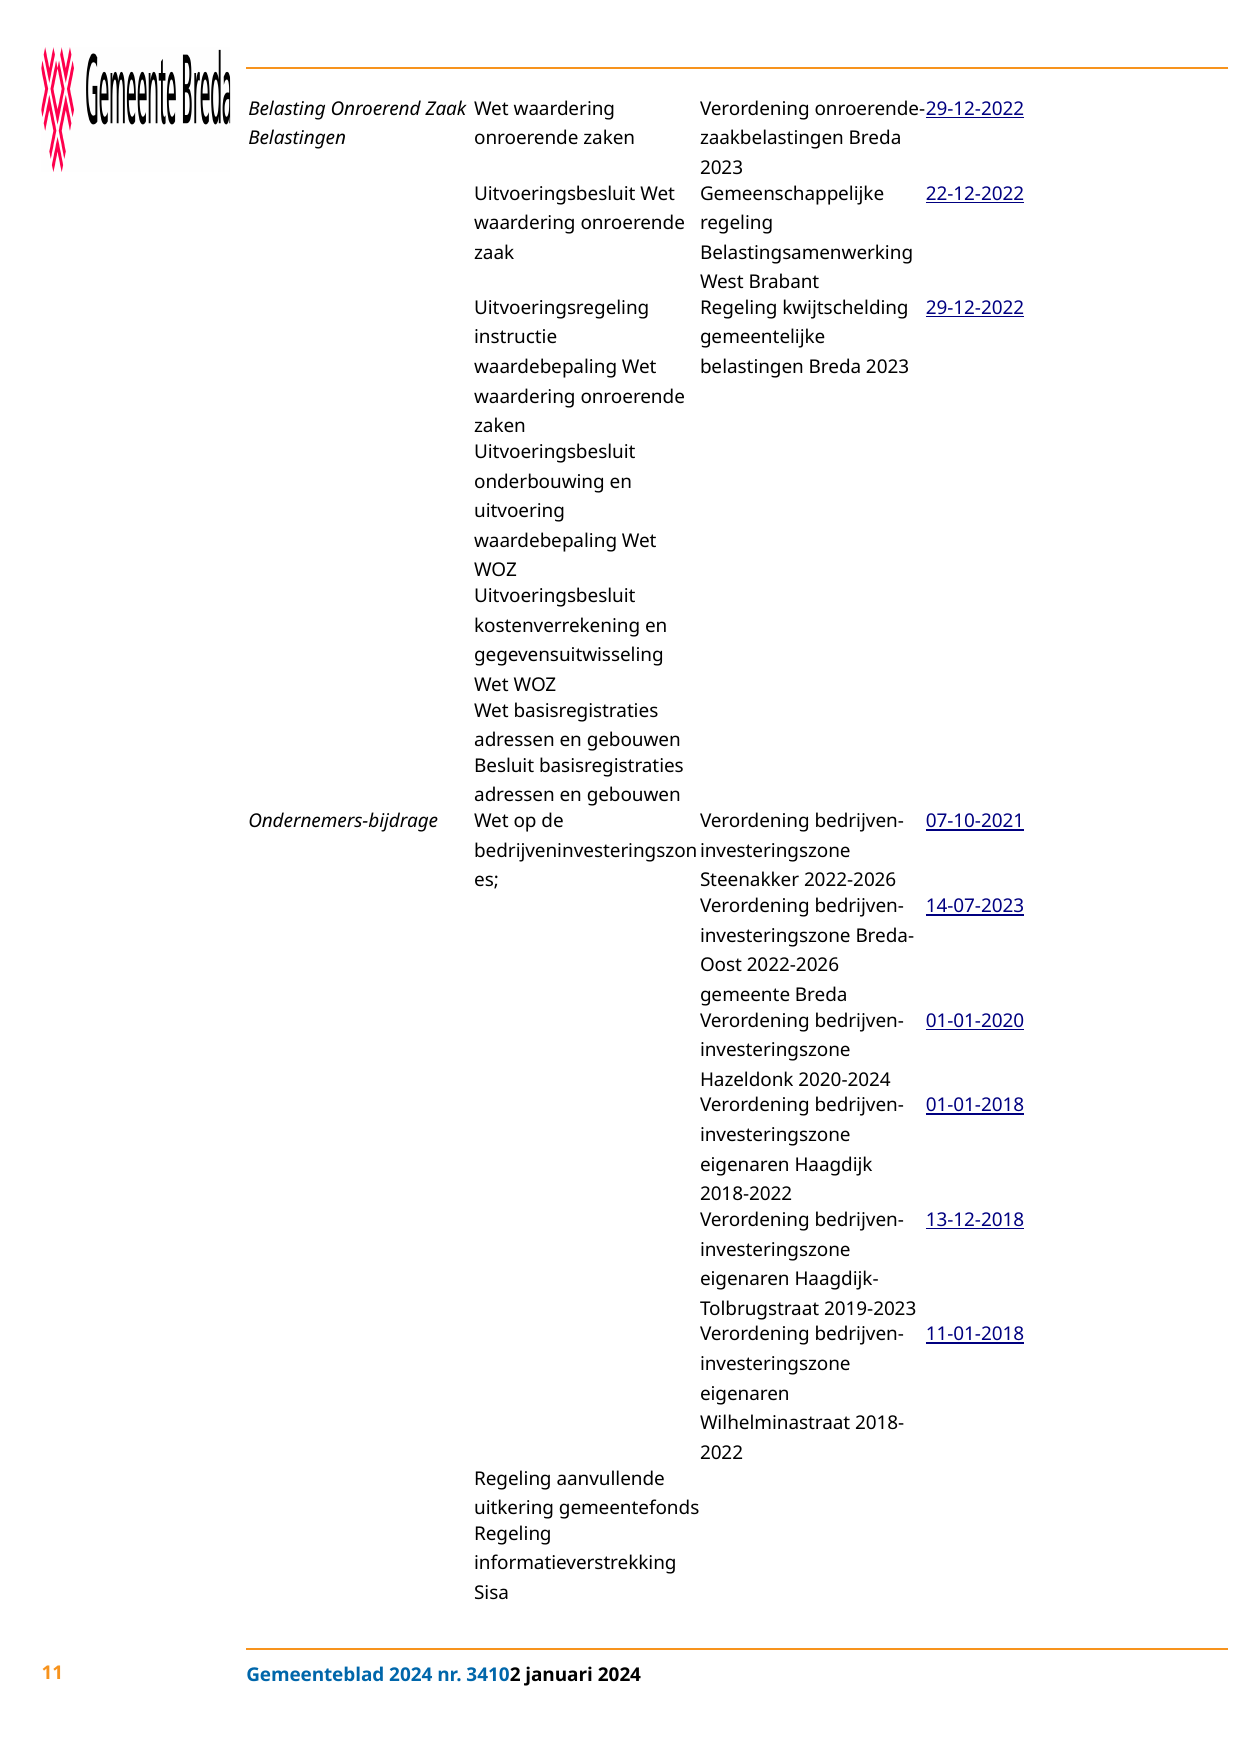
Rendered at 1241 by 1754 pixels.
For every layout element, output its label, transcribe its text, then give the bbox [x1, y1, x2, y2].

table_cell [248, 697, 474, 752]
table_cell Wet op de bedrijveninvesteringszones; [474, 808, 700, 892]
table_cell [248, 180, 474, 294]
table_cell [700, 1465, 926, 1520]
table_cell [248, 1092, 474, 1206]
table_cell [248, 1007, 474, 1092]
table_cell [474, 1321, 700, 1465]
picture [41, 47, 231, 172]
table_cell [700, 1520, 926, 1605]
table_cell Gemeenschappelijke regeling Belastingsamenwerking West Brabant [700, 180, 926, 294]
table_cell Verordening bedrijven-investeringszone Hazeldonk 2020-2024 [700, 1007, 926, 1092]
table_cell [926, 582, 1152, 697]
table_cell [700, 438, 926, 582]
table_cell 11-01-2018 [926, 1321, 1152, 1465]
table_cell [700, 582, 926, 697]
table_cell Regeling informatieverstrekking Sisa [474, 1520, 700, 1605]
table_cell Verordening bedrijven-investeringszone Breda-Oost 2022-2026 gemeente Breda [700, 892, 926, 1007]
table_cell Uitvoeringsbesluit Wet waardering onroerende zaak [474, 180, 700, 294]
table_header Verordening onroerende-zaakbelastingen Breda 2023 [700, 95, 926, 180]
table_cell [248, 1520, 474, 1605]
table_cell [926, 697, 1152, 752]
table_cell [474, 892, 700, 1007]
table_header 29-12-2022 [926, 95, 1152, 180]
table_cell [700, 697, 926, 752]
table_cell Besluit basisregistraties adressen en gebouwen [474, 752, 700, 807]
table_cell [248, 1206, 474, 1321]
table_cell Verordening bedrijven-investeringszone eigenaren Haagdijk-Tolbrugstraat 2019-2023 [700, 1206, 926, 1321]
table_cell Ondernemers-bijdrage [248, 808, 474, 892]
table_cell 14-07-2023 [926, 892, 1152, 1007]
table_cell [248, 294, 474, 438]
table_cell [248, 1321, 474, 1465]
table_cell Uitvoeringsregeling instructie waardebepaling Wet waardering onroerende zaken [474, 294, 700, 438]
table_cell 01-01-2020 [926, 1007, 1152, 1092]
table_cell 22-12-2022 [926, 180, 1152, 294]
table_cell Uitvoeringsbesluit onderbouwing en uitvoering waardebepaling Wet WOZ [474, 438, 700, 582]
table_cell Uitvoeringsbesluit kostenverrekening en gegevensuitwisseling Wet WOZ [474, 582, 700, 697]
table_cell [248, 1465, 474, 1520]
table_cell [474, 1092, 700, 1206]
table_cell 01-01-2018 [926, 1092, 1152, 1206]
table_cell 13-12-2018 [926, 1206, 1152, 1321]
table_cell Regeling aanvullende uitkering gemeentefonds [474, 1465, 700, 1520]
table_cell [474, 1206, 700, 1321]
table_cell [248, 438, 474, 582]
table_header Wet waardering onroerende zaken [474, 95, 700, 180]
table_cell [926, 1465, 1152, 1520]
table_cell [248, 892, 474, 1007]
table_cell Wet basisregistraties adressen en gebouwen [474, 697, 700, 752]
table_cell [700, 752, 926, 807]
table_cell [248, 752, 474, 807]
table_cell [926, 1520, 1152, 1605]
table_cell Regeling kwijtschelding gemeentelijke belastingen Breda 2023 [700, 294, 926, 438]
table_cell Verordening bedrijven-investeringszone Steenakker 2022-2026 [700, 808, 926, 892]
table_cell 29-12-2022 [926, 294, 1152, 438]
table_cell Verordening bedrijven-investeringszone eigenaren Haagdijk 2018-2022 [700, 1092, 926, 1206]
table_cell [926, 752, 1152, 807]
table_cell [474, 1007, 700, 1092]
table_cell Verordening bedrijven-investeringszone eigenaren Wilhelminastraat 2018-2022 [700, 1321, 926, 1465]
table_header Belasting Onroerend Zaak Belastingen [248, 95, 474, 180]
table_cell [248, 582, 474, 697]
table_cell 07-10-2021 [926, 808, 1152, 892]
table_cell [926, 438, 1152, 582]
